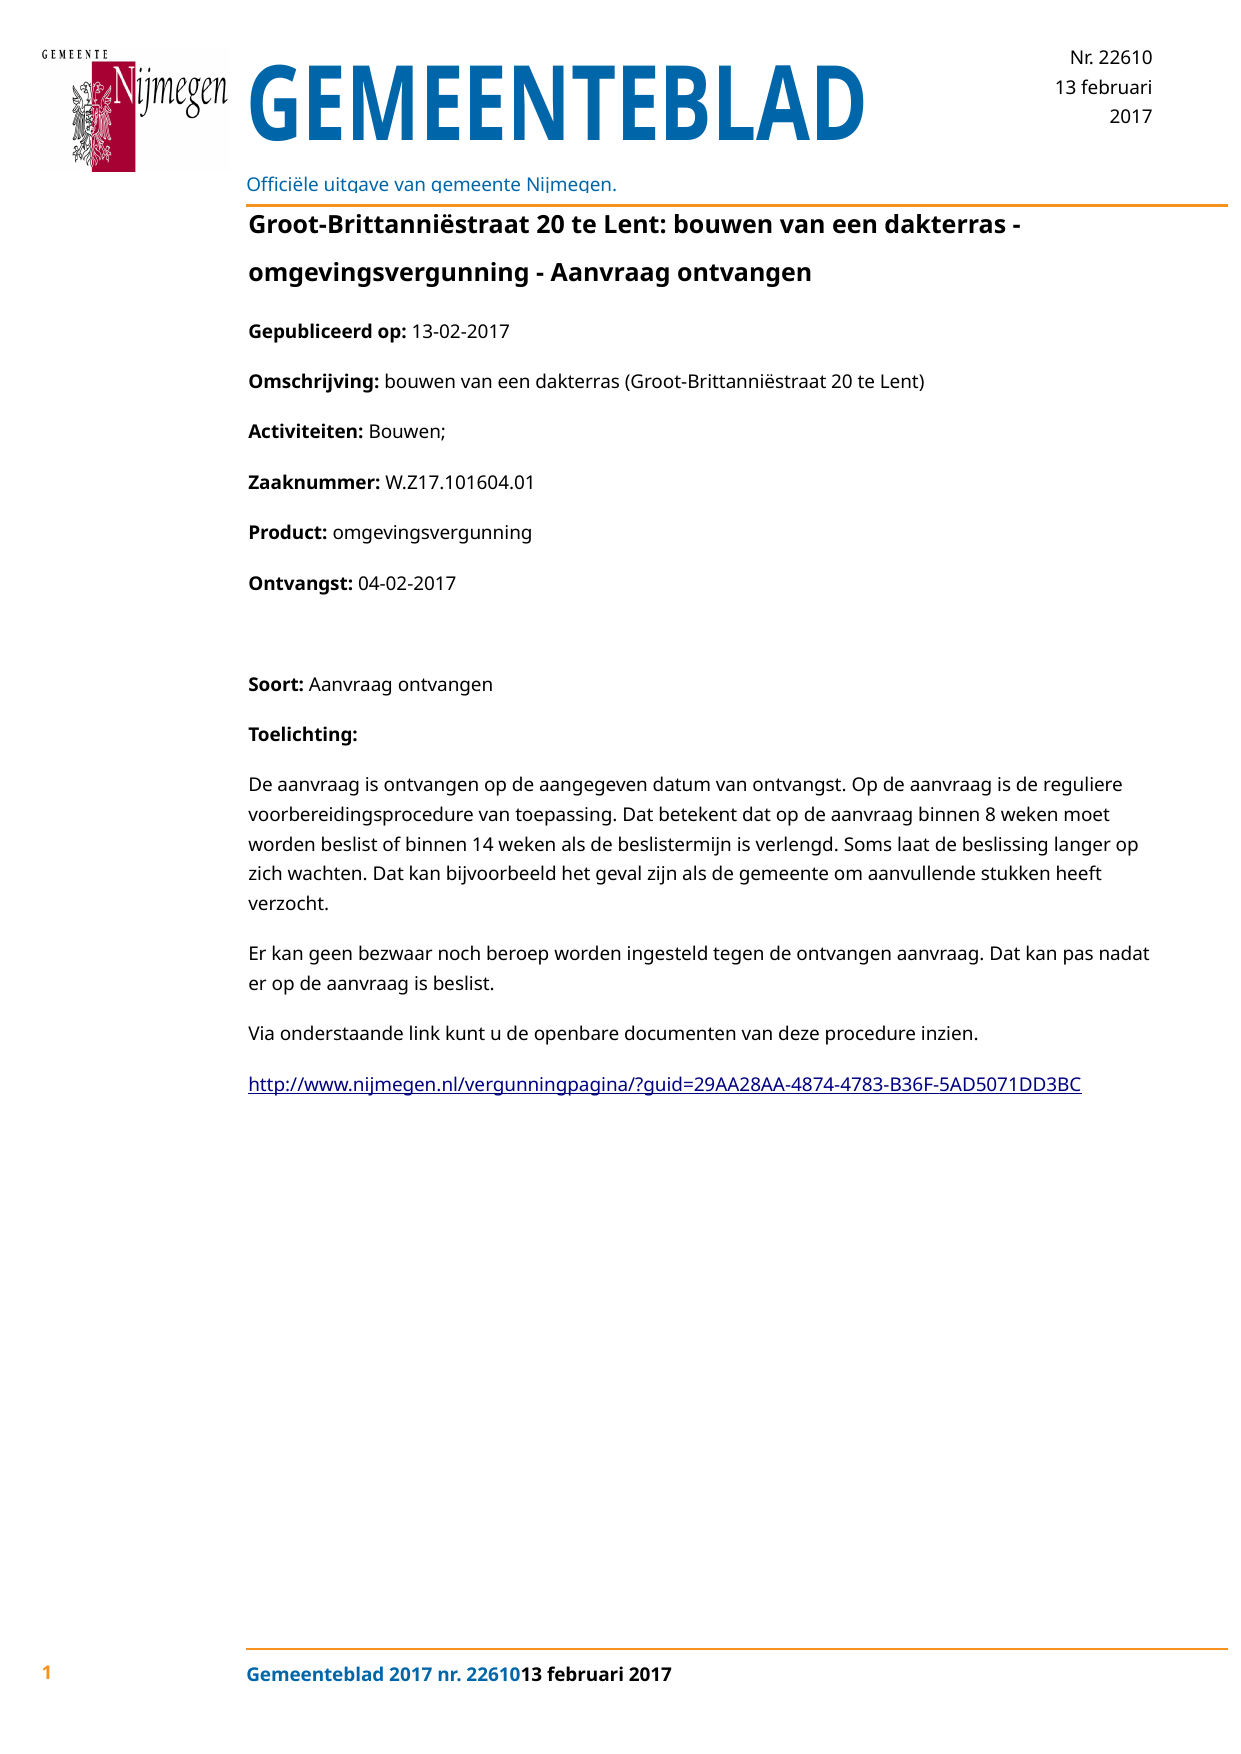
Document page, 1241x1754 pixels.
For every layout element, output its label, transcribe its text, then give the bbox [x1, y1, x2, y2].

text Er kan geen bezwaar noch beroep worden ingesteld tegen de ontvangen aanvraag. Dat kan pas nadat er op de aanvraag is beslist. [248, 940, 1152, 996]
text De aanvraag is ontvangen op de aangegeven datum van ontvangst. Op de aanvraag is de reguliere voorbereidingsprocedure van toepassing. Dat betekent dat op de aanvraag binnen 8 weken moet worden beslist of binnen 14 weken als de beslistermijn is verlengd. Soms laat de beslissing langer op zich wachten. Dat kan bijvoorbeeld het geval zijn als de gemeente om aanvullende stukken heeft verzocht. [248, 772, 1152, 916]
text Gepubliceerd op: 13-02-2017 [248, 318, 1152, 344]
text http://www.nijmegen.nl/vergunningpagina/?guid=29AA28AA-4874-4783-B36F-5AD5071DD3BC [248, 1071, 1152, 1097]
text Activiteiten: Bouwen; [248, 419, 1152, 444]
text Zaaknummer: W.Z17.101604.01 [248, 469, 1152, 495]
text Via onderstaande link kunt u de openbare documenten van deze procedure inzien. [248, 1020, 1152, 1046]
picture [41, 47, 231, 172]
text Soort: Aanvraag ontvangen [248, 671, 1152, 697]
text Omschrijving: bouwen van een dakterras (Groot-Brittanniëstraat 20 te Lent) [248, 368, 1152, 394]
text Toelichting: [248, 721, 1152, 747]
text Groot-Brittanniëstraat 20 te Lent: bouwen van een dakterras - omgevingsvergunning - Aanvraag ontvangen [248, 207, 1152, 288]
text Ontvangst: 04-02-2017 [248, 570, 1152, 596]
text Product: omgevingsvergunning [248, 519, 1152, 545]
